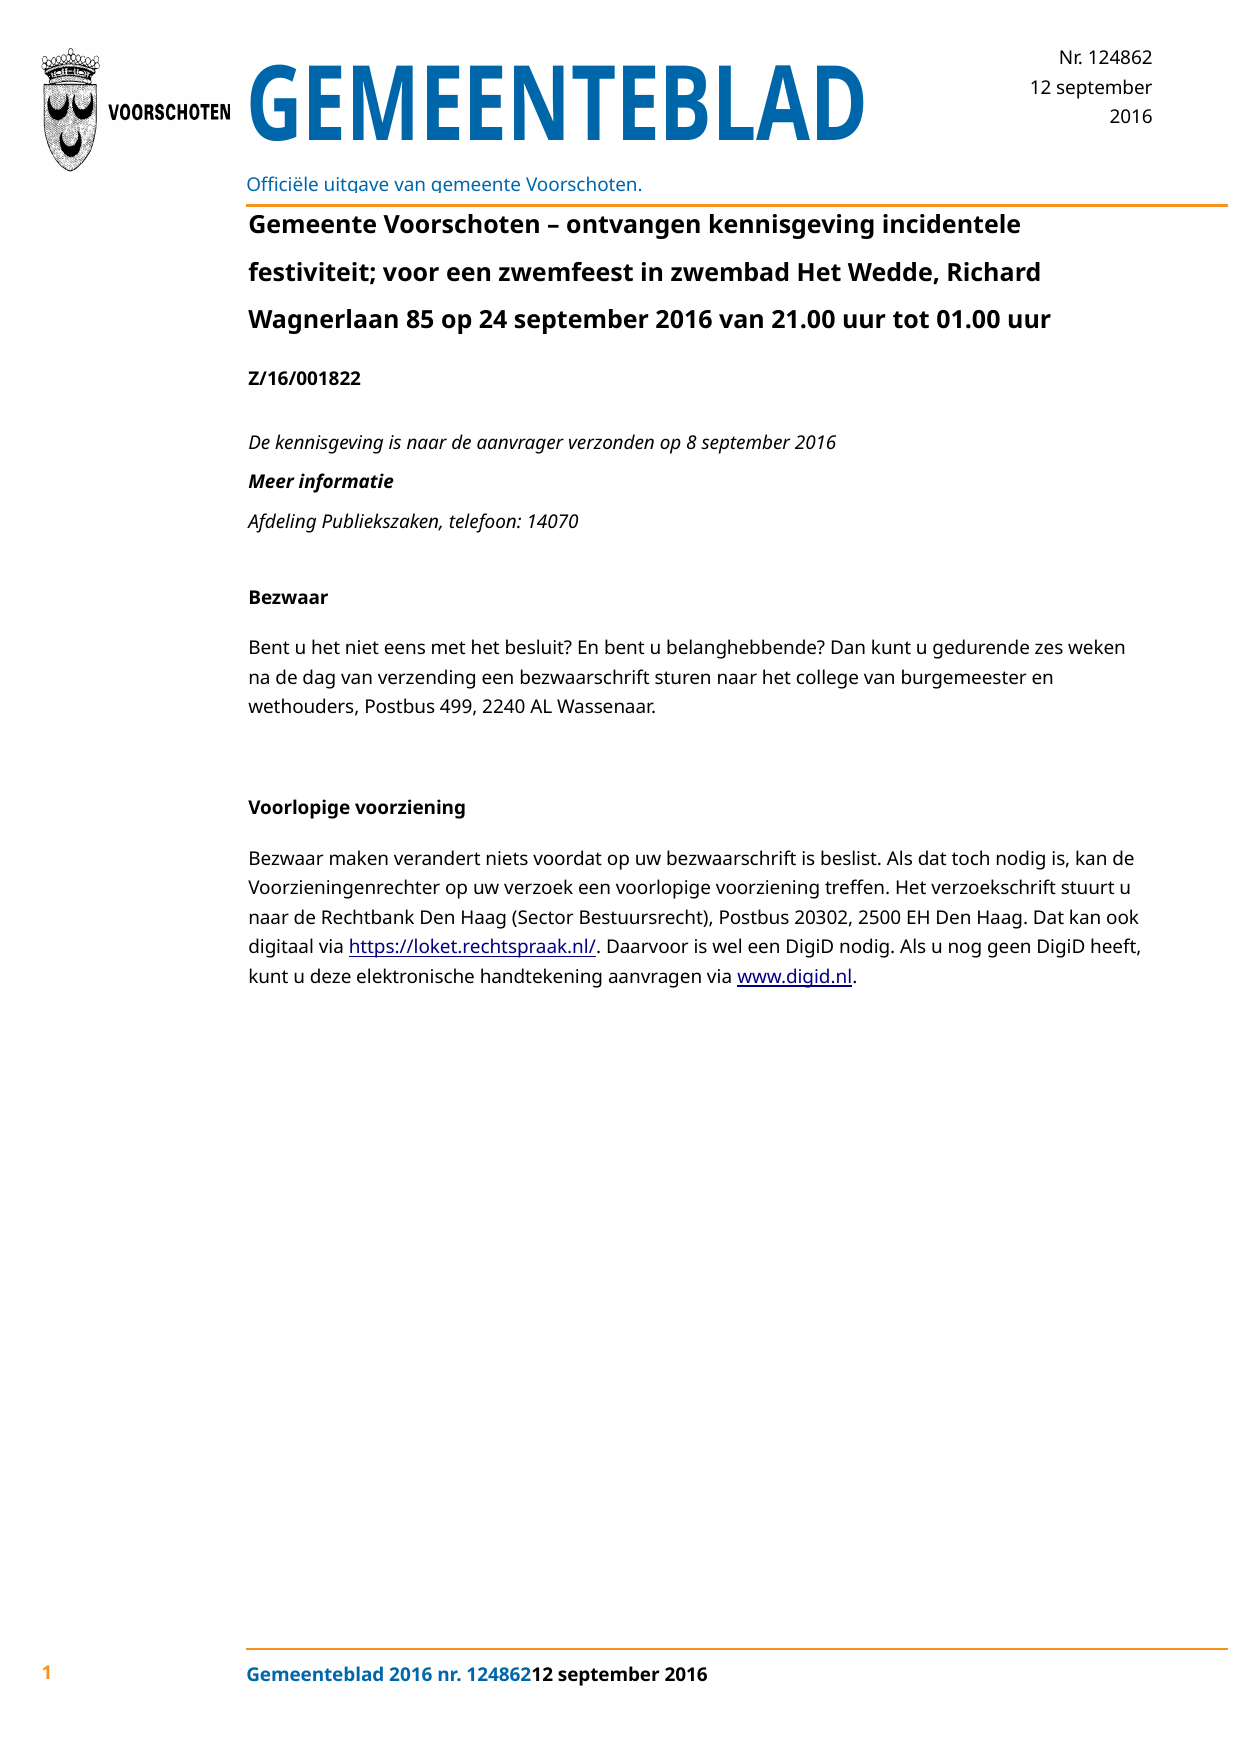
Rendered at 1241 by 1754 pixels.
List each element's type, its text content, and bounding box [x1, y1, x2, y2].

text Voorlopige voorziening [248, 794, 1152, 820]
text Bezwaar [248, 584, 1152, 610]
text Bent u het niet eens met het besluit? En bent u belanghebbende? Dan kunt u gedurende zes weken na de dag van verzending een bezwaarschrift sturen naar het college van burgemeester en wethouders, Postbus 499, 2240 AL Wassenaar. [248, 634, 1152, 719]
text Meer informatie [248, 469, 1152, 494]
picture [41, 47, 231, 172]
text Z/16/001822 [248, 366, 1152, 391]
text Bezwaar maken verandert niets voordat op uw bezwaarschrift is beslist. Als dat toch nodig is, kan de Voorzieningenrechter op uw verzoek een voorlopige voorziening treffen. Het verzoekschrift stuurt u naar de Rechtbank Den Haag (Sector Bestuursrecht), Postbus 20302, 2500 EH Den Haag. Dat kan ook digitaal via https://loket.rechtspraak.nl/. Daarvoor is wel een DigiD nodig. Als u nog geen DigiD heeft, kunt u deze elektronische handtekening aanvragen via www.digid.nl. [248, 845, 1152, 989]
text De kennisgeving is naar de aanvrager verzonden op 8 september 2016 [248, 429, 1152, 455]
text Afdeling Publiekszaken, telefoon: 14070 [248, 508, 1152, 534]
text Gemeente Voorschoten – ontvangen kennisgeving incidentele festiviteit; voor een zwemfeest in zwembad Het Wedde, Richard Wagnerlaan 85 op 24 september 2016 van 21.00 uur tot 01.00 uur [248, 207, 1152, 336]
